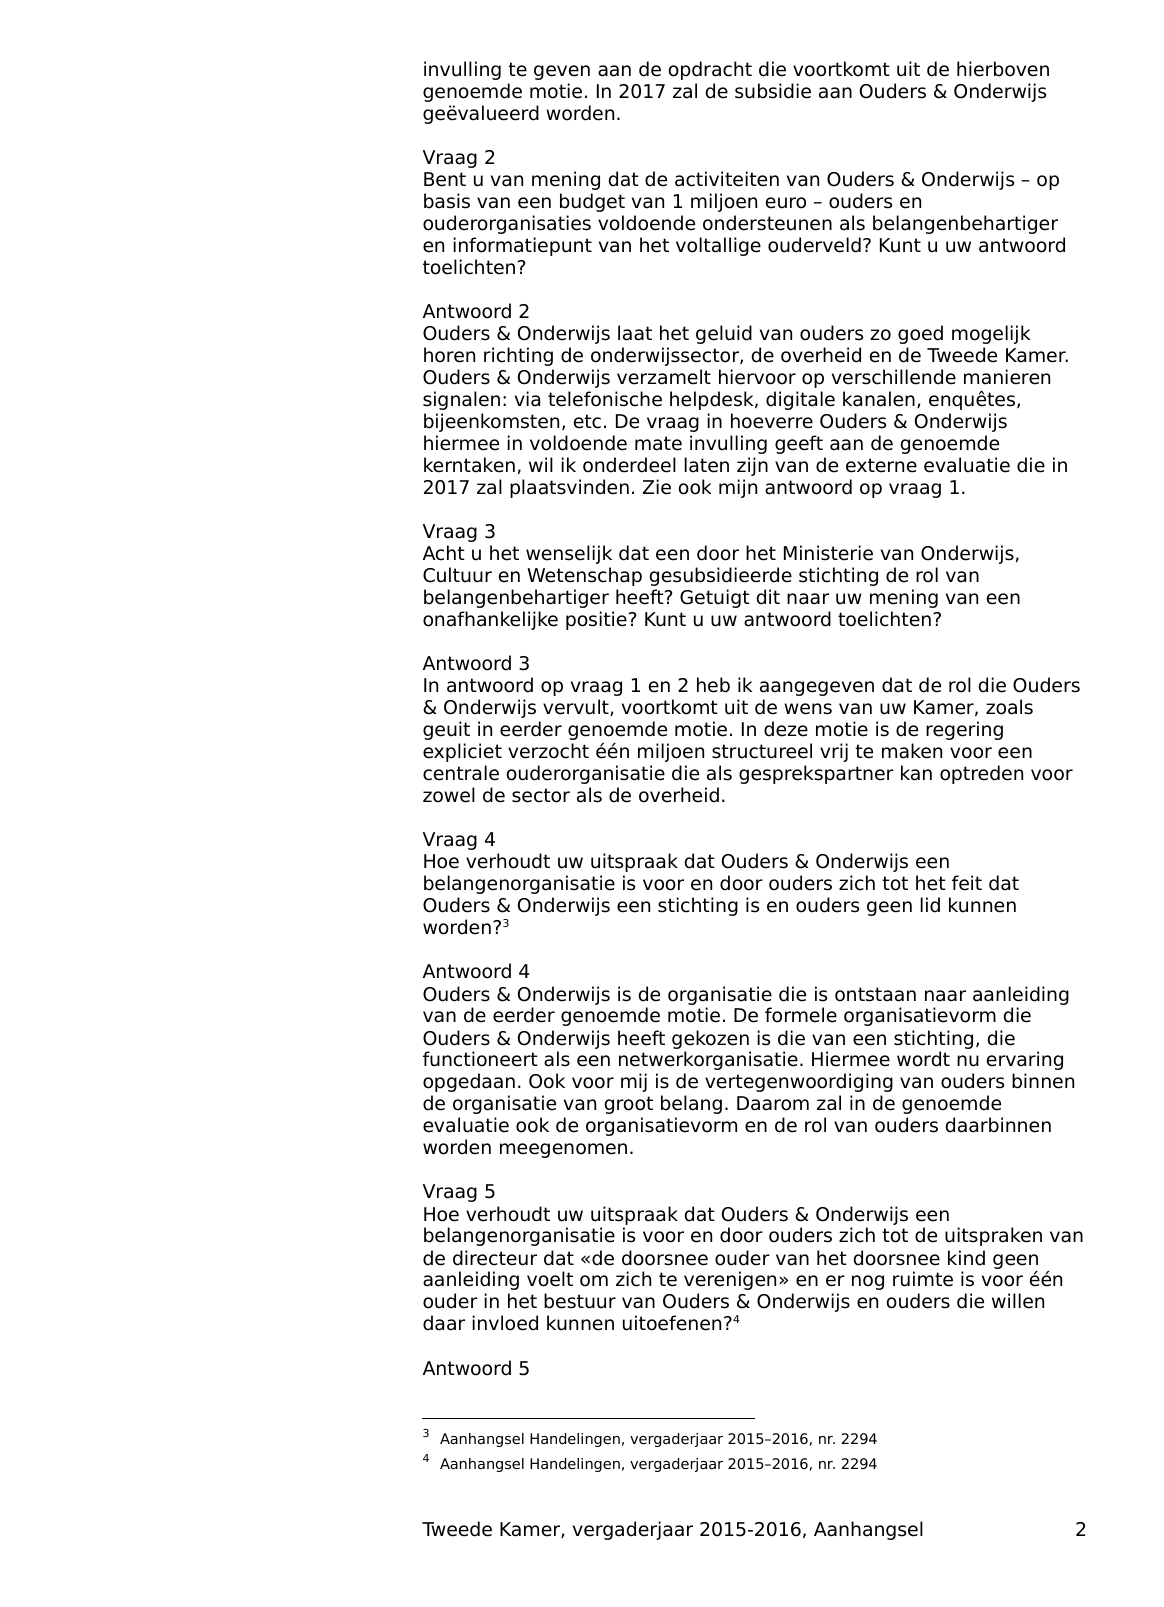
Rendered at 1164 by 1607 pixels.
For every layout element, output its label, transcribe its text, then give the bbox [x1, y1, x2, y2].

text Aanhangsel Handelingen, vergaderjaar 2015–2016, nr. 2294 [422, 1427, 1087, 1449]
text Ouders & Onderwijs laat het geluid van ouders zo goed mogelijk horen richting de onderwijssector, de overheid en de Tweede Kamer. Ouders & Onderwijs verzamelt hiervoor op verschillende manieren signalen: via telefonische helpdesk, digitale kanalen, enquêtes, bijeenkomsten, etc. De vraag in hoeverre Ouders & Onderwijs hiermee in voldoende mate invulling geeft aan de genoemde kerntaken, wil ik onderdeel laten zijn van de externe evaluatie die in 2017 zal plaatsvinden. Zie ook mijn antwoord op vraag 1. [422, 323, 1087, 499]
text invulling te geven aan de opdracht die voortkomt uit de hierboven genoemde motie. In 2017 zal de subsidie aan Ouders & Onderwijs geëvalueerd worden. [422, 59, 1087, 125]
text Aanhangsel Handelingen, vergaderjaar 2015–2016, nr. 2294 [422, 1452, 1087, 1474]
text Bent u van mening dat de activiteiten van Ouders & Onderwijs – op basis van een budget van 1 miljoen euro – ouders en ouderorganisaties voldoende ondersteunen als belangenbehartiger en informatiepunt van het voltallige ouderveld? Kunt u uw antwoord toelichten? [422, 169, 1087, 279]
text In antwoord op vraag 1 en 2 heb ik aangegeven dat de rol die Ouders & Onderwijs vervult, voortkomt uit de wens van uw Kamer, zoals geuit in eerder genoemde motie. In deze motie is de regering expliciet verzocht één miljoen structureel vrij te maken voor een centrale ouderorganisatie die als gesprekspartner kan optreden voor zowel de sector als de overheid. [422, 675, 1087, 807]
text Hoe verhoudt uw uitspraak dat Ouders & Onderwijs een belangenorganisatie is voor en door ouders zich tot de uitspraken van de directeur dat «de doorsnee ouder van het doorsnee kind geen aanleiding voelt om zich te verenigen» en er nog ruimte is voor één ouder in het bestuur van Ouders & Onderwijs en ouders die willen daar invloed kunnen uitoefenen? [422, 1203, 1087, 1335]
text Acht u het wenselijk dat een door het Ministerie van Onderwijs, Cultuur en Wetenschap gesubsidieerde stichting de rol van belangenbehartiger heeft? Getuigt dit naar uw mening van een onafhankelijke positie? Kunt u uw antwoord toelichten? [422, 543, 1087, 631]
text Vraag 2 [422, 147, 1087, 169]
text Antwoord 4 [422, 961, 1087, 983]
text Vraag 5 [422, 1181, 1087, 1203]
text Antwoord 3 [422, 653, 1087, 675]
text Vraag 4 [422, 829, 1087, 851]
text Vraag 3 [422, 521, 1087, 543]
text Antwoord 5 [422, 1357, 1087, 1379]
text Ouders & Onderwijs is de organisatie die is ontstaan naar aanleiding van de eerder genoemde motie. De formele organisatievorm die Ouders & Onderwijs heeft gekozen is die van een stichting, die functioneert als een netwerkorganisatie. Hiermee wordt nu ervaring opgedaan. Ook voor mij is de vertegenwoordiging van ouders binnen de organisatie van groot belang. Daarom zal in de genoemde evaluatie ook de organisatievorm en de rol van ouders daarbinnen worden meegenomen. [422, 983, 1087, 1159]
text Hoe verhoudt uw uitspraak dat Ouders & Onderwijs een belangenorganisatie is voor en door ouders zich tot het feit dat Ouders & Onderwijs een stichting is en ouders geen lid kunnen worden? [422, 851, 1087, 939]
text Antwoord 2 [422, 301, 1087, 323]
